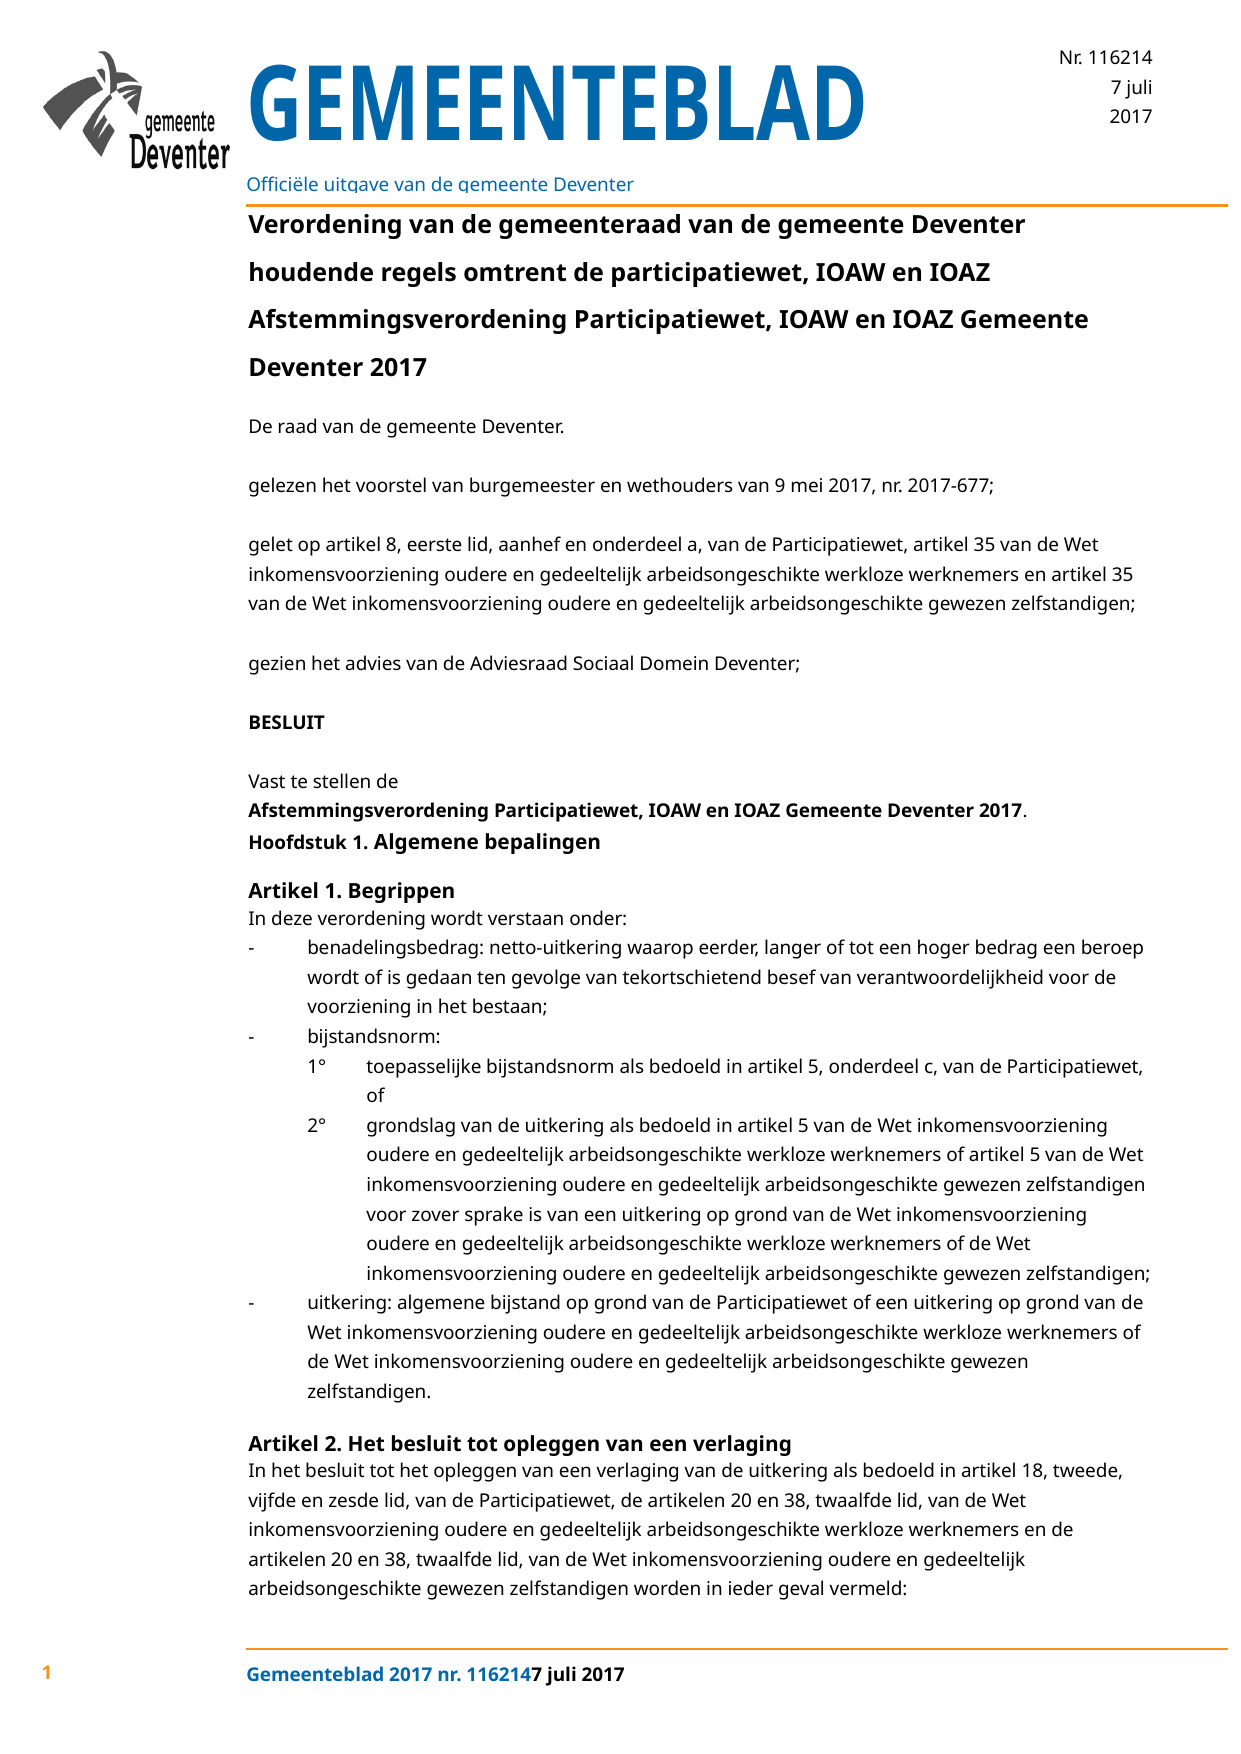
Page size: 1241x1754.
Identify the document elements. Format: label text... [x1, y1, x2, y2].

text In het besluit tot het opleggen van een verlaging van de uitkering als bedoeld in artikel 18, tweede, vijfde en zesde lid, van de Participatiewet, de artikelen 20 en 38, twaalfde lid, van de Wet inkomensvoorziening oudere en gedeeltelijk arbeidsongeschikte werkloze werknemers en de artikelen 20 en 38, twaalfde lid, van de Wet inkomensvoorziening oudere en gedeeltelijk arbeidsongeschikte gewezen zelfstandigen worden in ieder geval vermeld: [248, 1457, 1152, 1601]
picture [41, 47, 231, 172]
text In deze verordening wordt verstaan onder: [248, 905, 1152, 931]
text Artikel 2. Het besluit tot opleggen van een verlaging [248, 1429, 1152, 1457]
text Afstemmingsverordening Participatiewet, IOAW en IOAZ Gemeente Deventer 2017. [248, 798, 1152, 823]
list grondslag van de uitkering als bedoeld in artikel 5 van de Wet inkomensvoorziening oudere en gedeeltelijk arbeidsongeschikte werkloze werknemers of artikel 5 van de Wet inkomensvoorziening oudere en gedeeltelijk arbeidsongeschikte gewezen zelfstandigen voor zover sprake is van een uitkering op grond van de Wet inkomensvoorziening oudere en gedeeltelijk arbeidsongeschikte werkloze werknemers of de Wet inkomensvoorziening oudere en gedeeltelijk arbeidsongeschikte gewezen zelfstandigen; [307, 1112, 1152, 1286]
text gelet op artikel 8, eerste lid, aanhef en onderdeel a, van de Participatiewet, artikel 35 van de Wet inkomensvoorziening oudere en gedeeltelijk arbeidsongeschikte werkloze werknemers en artikel 35 van de Wet inkomensvoorziening oudere en gedeeltelijk arbeidsongeschikte gewezen zelfstandigen; [248, 531, 1152, 616]
list bijstandsnorm: [248, 1023, 1152, 1049]
text gelezen het voorstel van burgemeester en wethouders van 9 mei 2017, nr. 2017-677; [248, 472, 1152, 498]
text De raad van de gemeente Deventer. [248, 413, 1152, 439]
list toepasselijke bijstandsnorm als bedoeld in artikel 5, onderdeel c, van de Participatiewet, of [307, 1053, 1152, 1108]
text Hoofdstuk 1. Algemene bepalingen [248, 827, 1152, 856]
text Vast te stellen de [248, 768, 1152, 794]
text Artikel 1. Begrippen [248, 877, 1152, 905]
text Verordening van de gemeenteraad van de gemeente Deventer houdende regels omtrent de participatiewet, IOAW en IOAZ Afstemmingsverordening Participatiewet, IOAW en IOAZ Gemeente Deventer 2017 [248, 207, 1152, 384]
text gezien het advies van de Adviesraad Sociaal Domein Deventer; [248, 650, 1152, 676]
text BESLUIT [248, 709, 1152, 735]
list uitkering: algemene bijstand op grond van de Participatiewet of een uitkering op grond van de Wet inkomensvoorziening oudere en gedeeltelijk arbeidsongeschikte werkloze werknemers of de Wet inkomensvoorziening oudere en gedeeltelijk arbeidsongeschikte gewezen zelfstandigen. [248, 1289, 1152, 1404]
list benadelingsbedrag: netto-uitkering waarop eerder, langer of tot een hoger bedrag een beroep wordt of is gedaan ten gevolge van tekortschietend besef van verantwoordelijkheid voor de voorziening in het bestaan; [248, 934, 1152, 1019]
